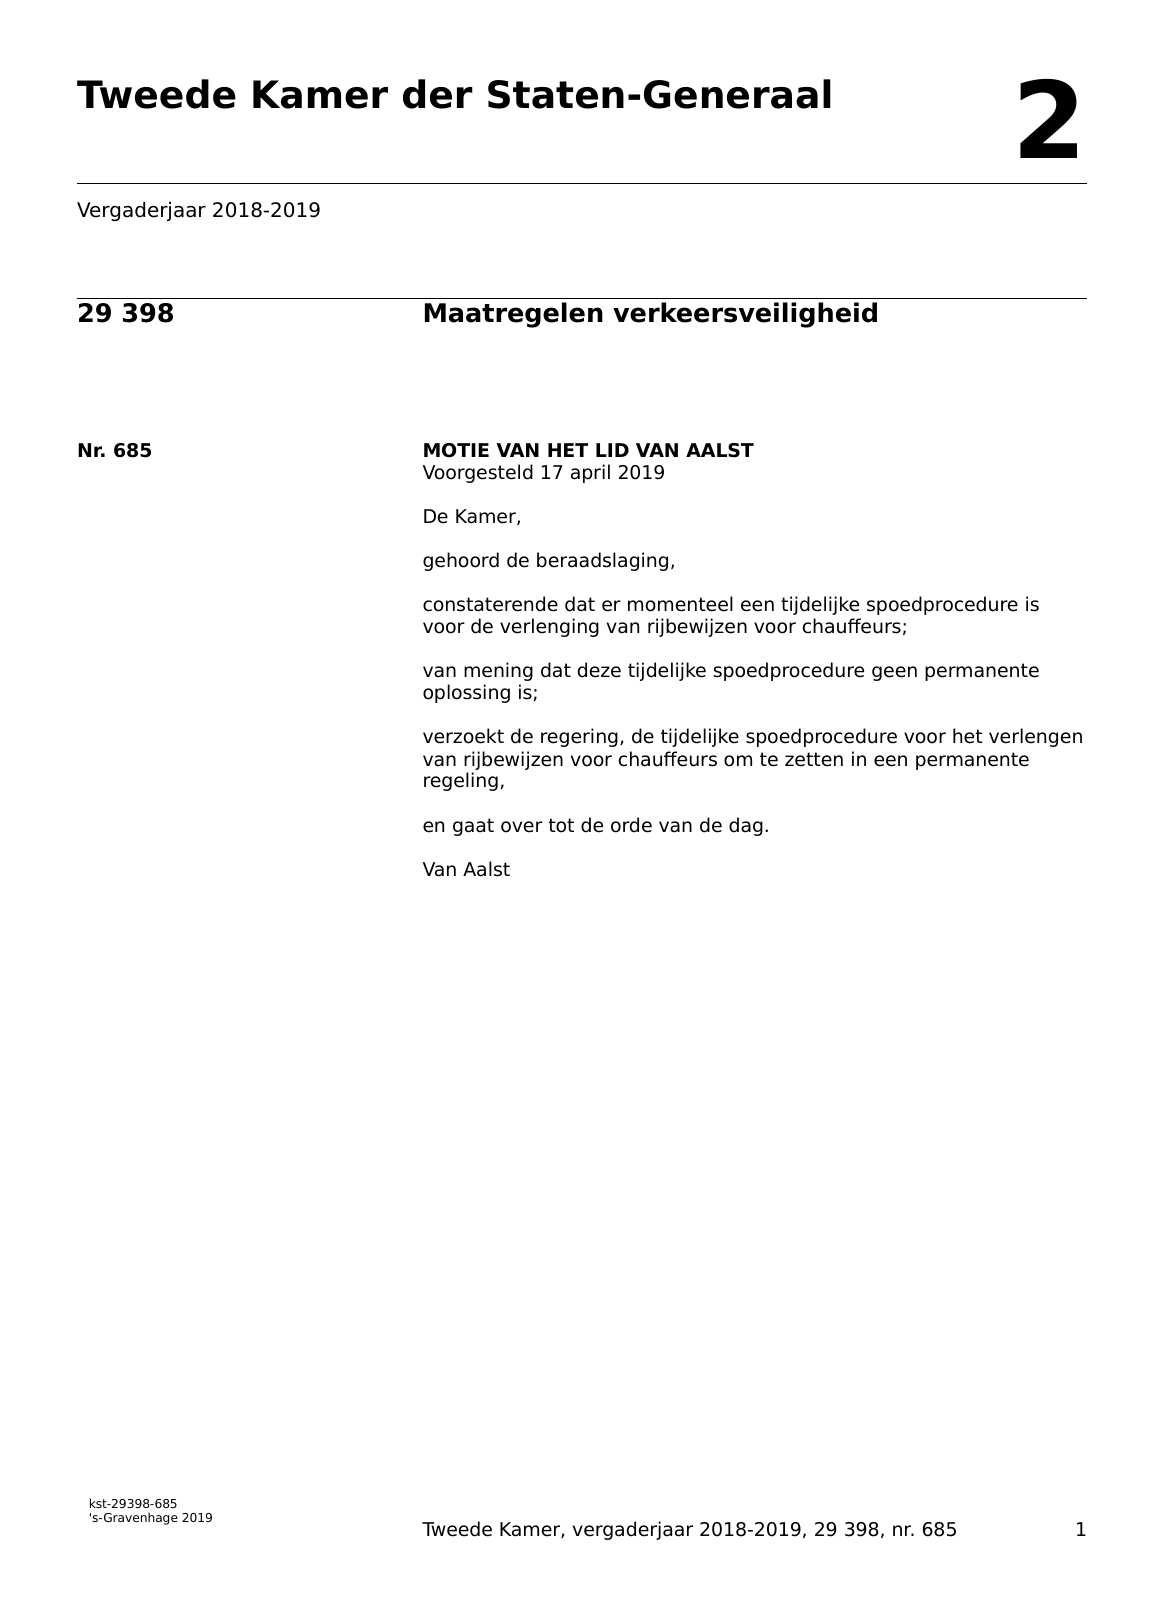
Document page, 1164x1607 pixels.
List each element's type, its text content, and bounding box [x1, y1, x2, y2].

text Van Aalst [422, 859, 1087, 881]
table_cell Vergaderjaar 2018-2019 [77, 184, 1087, 298]
text kst-29398-685 [88, 1497, 323, 1511]
text verzoekt de regering, de tijdelijke spoedprocedure voor het verlengen van rijbewijzen voor chauffeurs om te zetten in een permanente regeling, [422, 726, 1087, 792]
subtitle 29 398 Maatregelen verkeersveiligheid [77, 299, 1087, 329]
text van mening dat deze tijdelijke spoedprocedure geen permanente oplossing is; [422, 660, 1087, 704]
subtitle Nr. 685 MOTIE VAN HET LID VAN AALST [77, 440, 1087, 462]
table_header Tweede Kamer der Staten-Generaal [77, 59, 886, 183]
table_header 2 [886, 59, 1087, 183]
text constaterende dat er momenteel een tijdelijke spoedprocedure is voor de verlenging van rijbewijzen voor chauffeurs; [422, 594, 1087, 638]
text 's-Gravenhage 2019 [88, 1511, 323, 1525]
text en gaat over tot de orde van de dag. [422, 814, 1087, 837]
text De Kamer, [422, 506, 1087, 528]
text Voorgesteld 17 april 2019 [422, 462, 1087, 484]
text gehoord de beraadslaging, [422, 550, 1087, 572]
